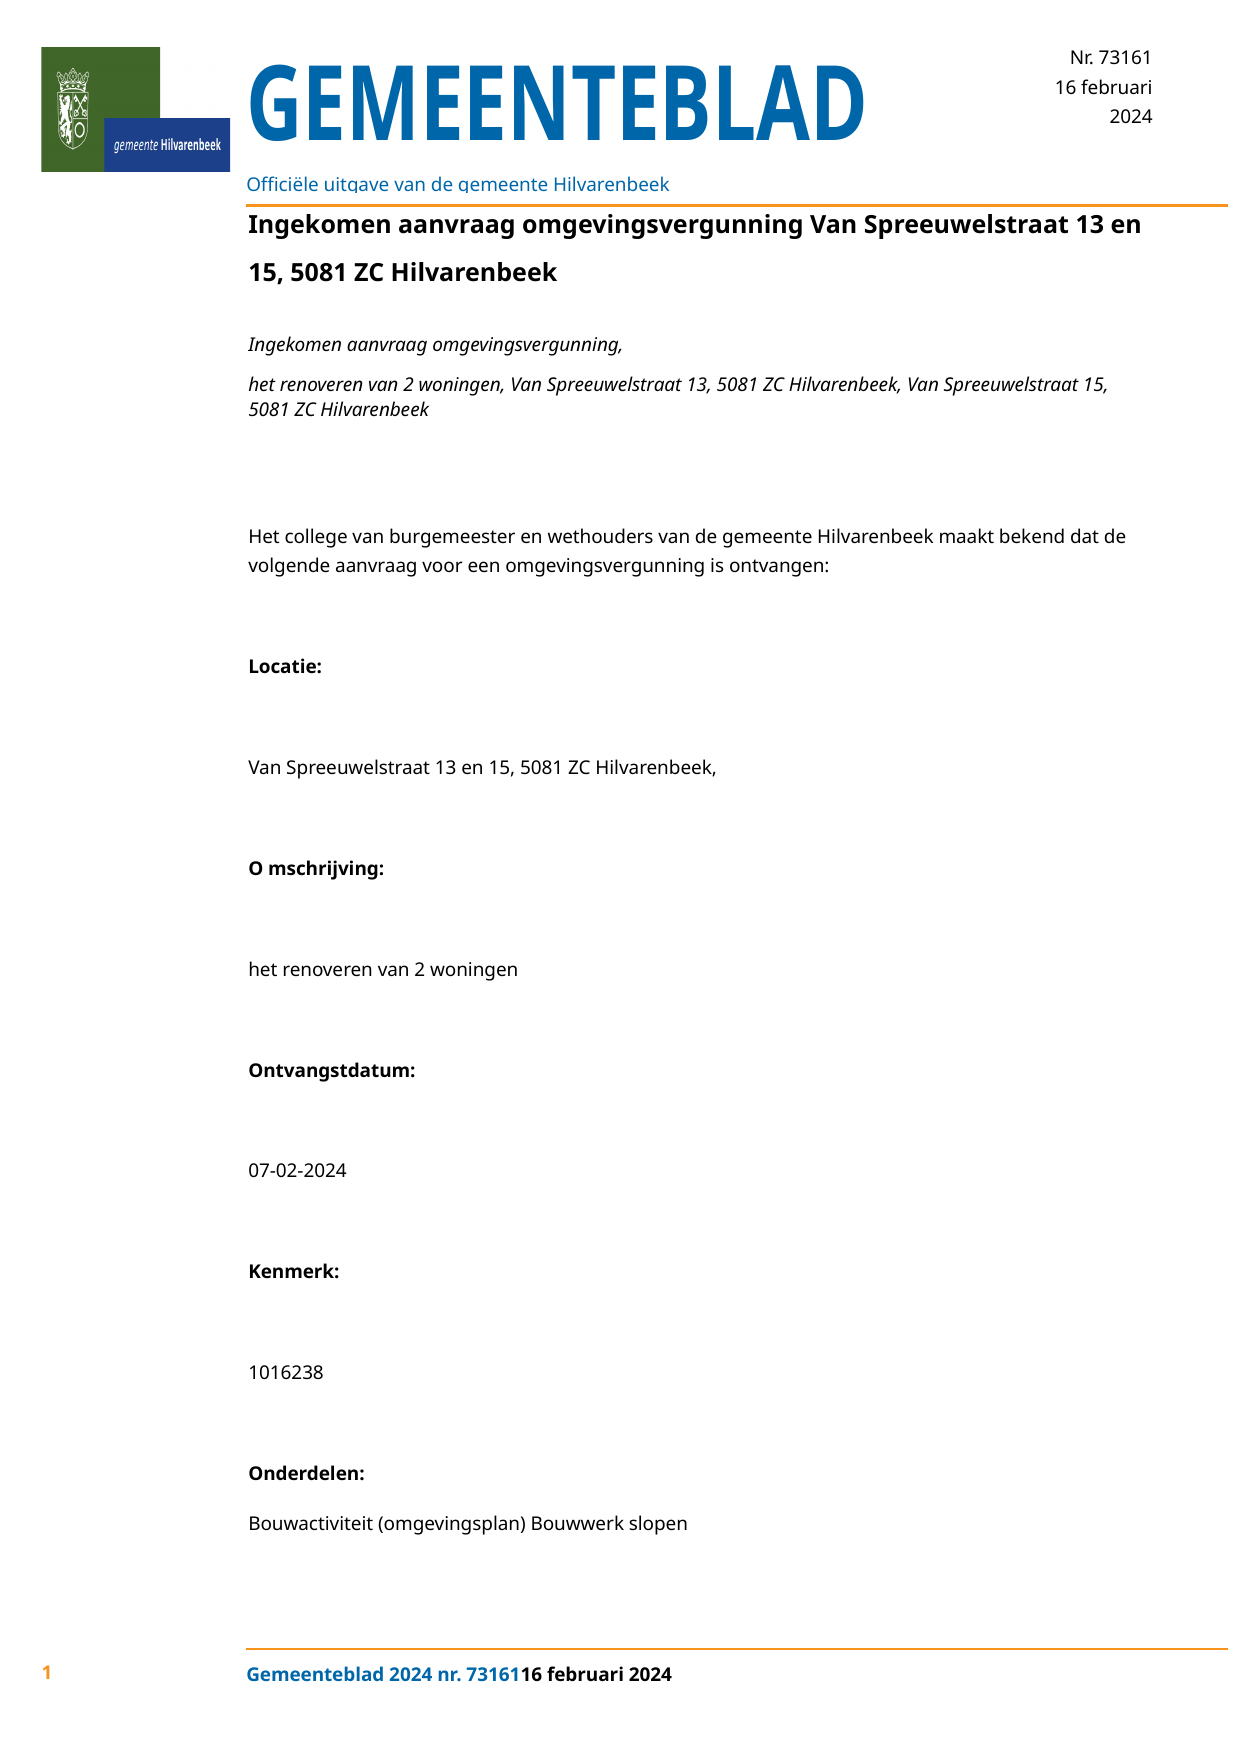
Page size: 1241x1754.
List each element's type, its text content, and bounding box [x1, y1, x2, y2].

text Onderdelen: [248, 1460, 1152, 1486]
text Het college van burgemeester en wethouders van de gemeente Hilvarenbeek maakt bekend dat de volgende aanvraag voor een omgevingsvergunning is ontvangen: [248, 523, 1152, 578]
text Ontvangstdatum: [248, 1057, 1152, 1082]
text Bouwactiviteit (omgevingsplan) Bouwwerk slopen [248, 1511, 1152, 1536]
text Ingekomen aanvraag omgevingsvergunning Van Spreeuwelstraat 13 en 15, 5081 ZC Hilvarenbeek [248, 207, 1152, 288]
text Van Spreeuwelstraat 13 en 15, 5081 ZC Hilvarenbeek, [248, 754, 1152, 780]
text het renoveren van 2 woningen [248, 956, 1152, 982]
text Kenmerk: [248, 1258, 1152, 1284]
text het renoveren van 2 woningen, Van Spreeuwelstraat 13, 5081 ZC Hilvarenbeek, Van Spreeuwelstraat 15, 5081 ZC Hilvarenbeek [248, 371, 1152, 422]
text 07-02-2024 [248, 1158, 1152, 1183]
text 1016238 [248, 1359, 1152, 1385]
picture [41, 47, 231, 172]
text Locatie: [248, 653, 1152, 679]
text O mschrijving: [248, 855, 1152, 881]
text Ingekomen aanvraag omgevingsvergunning, [248, 331, 1152, 357]
